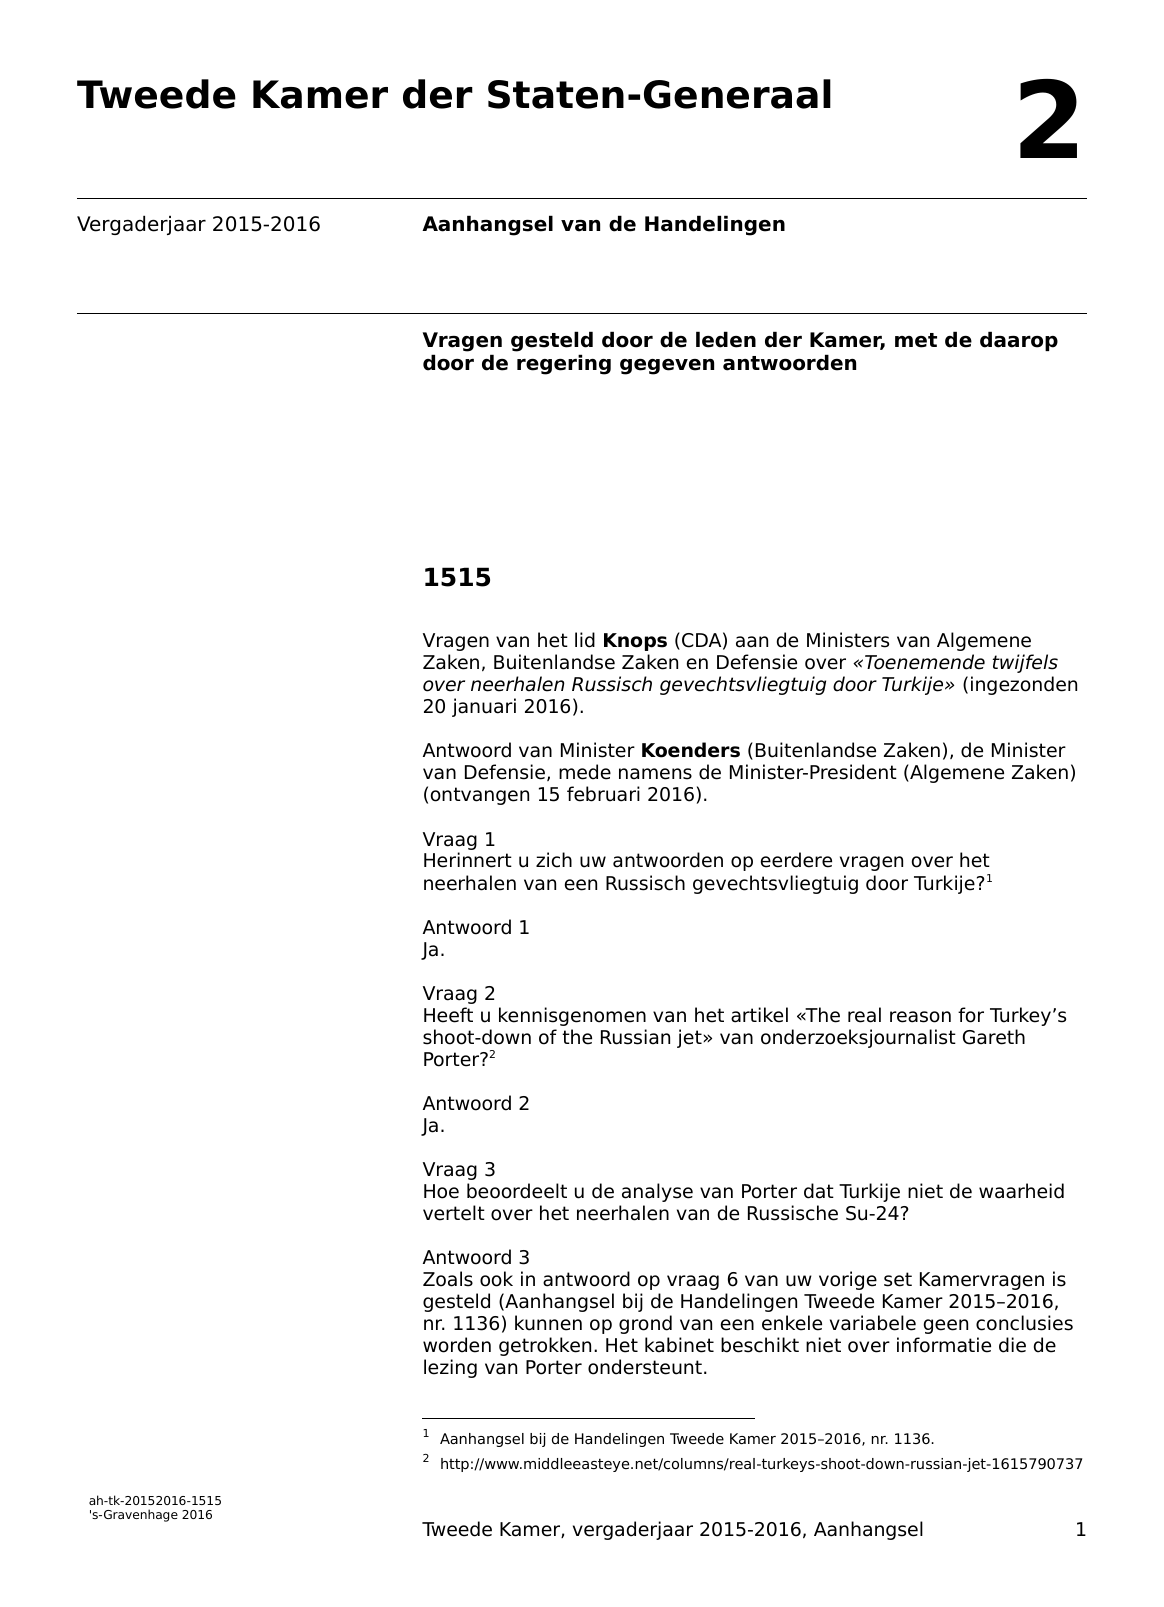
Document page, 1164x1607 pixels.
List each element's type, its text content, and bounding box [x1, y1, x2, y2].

text Herinnert u zich uw antwoorden op eerdere vragen over het neerhalen van een Russisch gevechtsvliegtuig door Turkije? [422, 850, 1087, 894]
text 's-Gravenhage 2016 [88, 1508, 323, 1522]
table_header Tweede Kamer der Staten-Generaal [77, 59, 886, 198]
text ah-tk-20152016-1515 [88, 1494, 323, 1508]
text Antwoord 1 [422, 917, 1087, 938]
text Antwoord 3 [422, 1247, 1087, 1269]
text 1515 [422, 563, 1087, 592]
table_cell Vergaderjaar 2015-2016 [77, 199, 422, 313]
text Vraag 3 [422, 1159, 1087, 1181]
text Vraag 1 [422, 828, 1087, 850]
text Heeft u kennisgenomen van het artikel «The real reason for Turkey’s shoot-down of the Russian jet» van onderzoeksjournalist Gareth Porter? [422, 1005, 1087, 1071]
table_header 2 [886, 59, 1087, 198]
text Ja. [422, 938, 1087, 961]
text http://www.middleeasteye.net/columns/real-turkeys-shoot-down-russian-jet-1615790737 [422, 1452, 1087, 1474]
table_cell Vragen gesteld door de leden der Kamer, met de daarop door de regering gegeven antwoorden [422, 314, 1087, 375]
table_cell Aanhangsel van de Handelingen [422, 199, 1087, 313]
text Vragen van het lid Knops (CDA) aan de Ministers van Algemene Zaken, Buitenlandse Zaken en Defensie over «Toenemende twijfels over neerhalen Russisch gevechtsvliegtuig door Turkije» (ingezonden 20 januari 2016). [422, 630, 1087, 718]
text Zoals ook in antwoord op vraag 6 van uw vorige set Kamervragen is gesteld (Aanhangsel bij de Handelingen Tweede Kamer 2015–2016, nr. 1136) kunnen op grond van een enkele variabele geen conclusies worden getrokken. Het kabinet beschikt niet over informatie die de lezing van Porter ondersteunt. [422, 1269, 1087, 1379]
table_cell [77, 314, 422, 375]
text Vraag 2 [422, 983, 1087, 1005]
text Ja. [422, 1115, 1087, 1137]
text Antwoord van Minister Koenders (Buitenlandse Zaken), de Minister van Defensie, mede namens de Minister-President (Algemene Zaken) (ontvangen 15 februari 2016). [422, 740, 1087, 806]
text Aanhangsel bij de Handelingen Tweede Kamer 2015–2016, nr. 1136. [422, 1427, 1087, 1449]
text Hoe beoordeelt u de analyse van Porter dat Turkije niet de waarheid vertelt over het neerhalen van de Russische Su-24? [422, 1181, 1087, 1225]
text Antwoord 2 [422, 1093, 1087, 1115]
